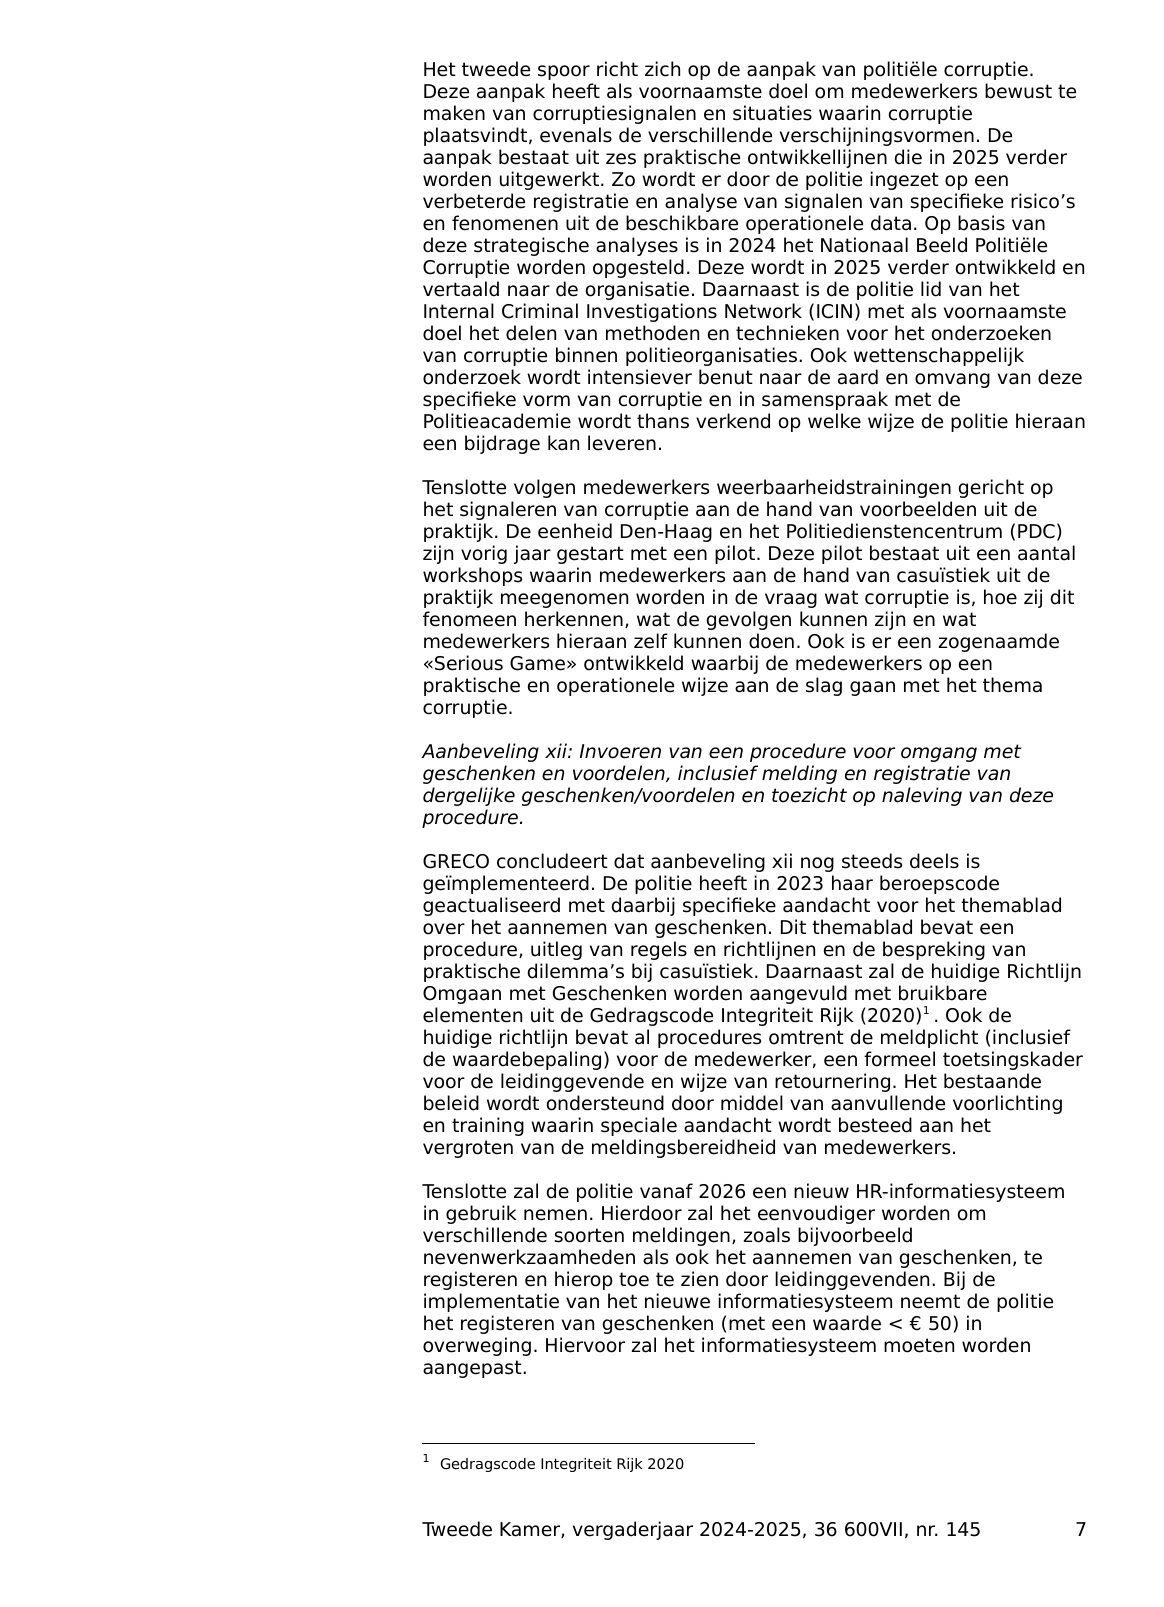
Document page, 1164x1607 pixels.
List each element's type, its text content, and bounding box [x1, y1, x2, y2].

text Tenslotte volgen medewerkers weerbaarheidstrainingen gericht op het signaleren van corruptie aan de hand van voorbeelden uit de praktijk. De eenheid Den-Haag en het Politiedienstencentrum (PDC) zijn vorig jaar gestart met een pilot. Deze pilot bestaat uit een aantal workshops waarin medewerkers aan de hand van casuïstiek uit de praktijk meegenomen worden in de vraag wat corruptie is, hoe zij dit fenomeen herkennen, wat de gevolgen kunnen zijn en wat medewerkers hieraan zelf kunnen doen. Ook is er een zogenaamde «Serious Game» ontwikkeld waarbij de medewerkers op een praktische en operationele wijze aan de slag gaan met het thema corruptie. [422, 477, 1087, 719]
text Het tweede spoor richt zich op de aanpak van politiële corruptie. Deze aanpak heeft als voornaamste doel om medewerkers bewust te maken van corruptiesignalen en situaties waarin corruptie plaatsvindt, evenals de verschillende verschijningsvormen. De aanpak bestaat uit zes praktische ontwikkellijnen die in 2025 verder worden uitgewerkt. Zo wordt er door de politie ingezet op een verbeterde registratie en analyse van signalen van specifieke risico’s en fenomenen uit de beschikbare operationele data. Op basis van deze strategische analyses is in 2024 het Nationaal Beeld Politiële Corruptie worden opgesteld. Deze wordt in 2025 verder ontwikkeld en vertaald naar de organisatie. Daarnaast is de politie lid van het Internal Criminal Investigations Network (ICIN) met als voornaamste doel het delen van methoden en technieken voor het onderzoeken van corruptie binnen politieorganisaties. Ook wettenschappelijk onderzoek wordt intensiever benut naar de aard en omvang van deze specifieke vorm van corruptie en in samenspraak met de Politieacademie wordt thans verkend op welke wijze de politie hieraan een bijdrage kan leveren. [422, 59, 1087, 455]
text Aanbeveling xii: Invoeren van een procedure voor omgang met geschenken en voordelen, inclusief melding en registratie van dergelijke geschenken/voordelen en toezicht op naleving van deze procedure. [422, 741, 1087, 829]
text GRECO concludeert dat aanbeveling xii nog steeds deels is geïmplementeerd. De politie heeft in 2023 haar beroepscode geactualiseerd met daarbij specifieke aandacht voor het themablad over het aannemen van geschenken. Dit themablad bevat een procedure, uitleg van regels en richtlijnen en de bespreking van praktische dilemma’s bij casuïstiek. Daarnaast zal de huidige Richtlijn Omgaan met Geschenken worden aangevuld met bruikbare elementen uit de Gedragscode Integriteit Rijk (2020). Ook de huidige richtlijn bevat al procedures omtrent de meldplicht (inclusief de waardebepaling) voor de medewerker, een formeel toetsingskader voor de leidinggevende en wijze van retournering. Het bestaande beleid wordt ondersteund door middel van aanvullende voorlichting en training waarin speciale aandacht wordt besteed aan het vergroten van de meldingsbereidheid van medewerkers. [422, 851, 1087, 1159]
text Tenslotte zal de politie vanaf 2026 een nieuw HR-informatiesysteem in gebruik nemen. Hierdoor zal het eenvoudiger worden om verschillende soorten meldingen, zoals bijvoorbeeld nevenwerkzaamheden als ook het aannemen van geschenken, te registeren en hierop toe te zien door leidinggevenden. Bij de implementatie van het nieuwe informatiesysteem neemt de politie het registeren van geschenken (met een waarde < € 50) in overweging. Hiervoor zal het informatiesysteem moeten worden aangepast. [422, 1181, 1087, 1379]
text Gedragscode Integriteit Rijk 2020 [422, 1452, 1087, 1474]
